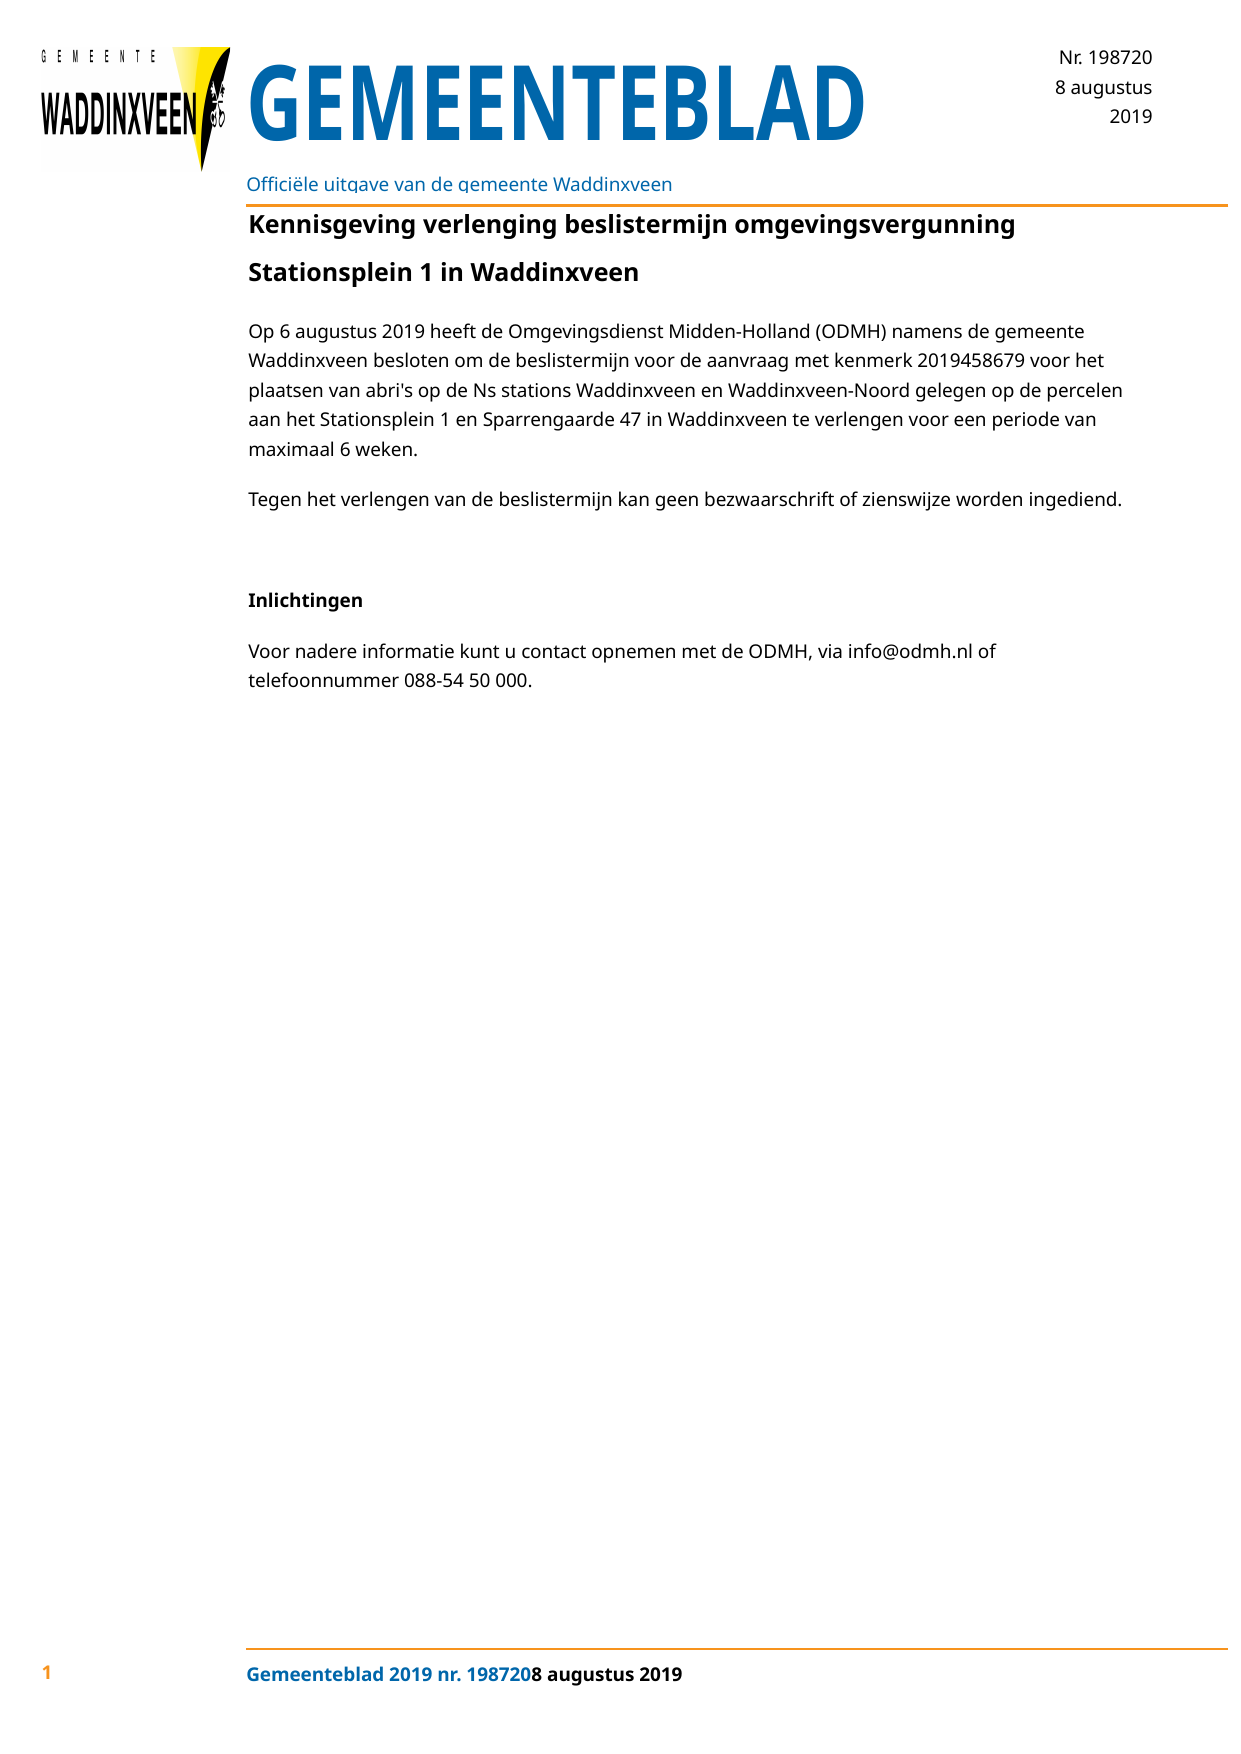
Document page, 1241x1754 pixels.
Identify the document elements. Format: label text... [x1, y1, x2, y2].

text Tegen het verlengen van de beslistermijn kan geen bezwaarschrift of zienswijze worden ingediend. [248, 487, 1152, 512]
text Kennisgeving verlenging beslistermijn omgevingsvergunning Stationsplein 1 in Waddinxveen [248, 207, 1152, 288]
text Op 6 augustus 2019 heeft de Omgevingsdienst Midden-Holland (ODMH) namens de gemeente Waddinxveen besloten om de beslistermijn voor de aanvraag met kenmerk 2019458679 voor het plaatsen van abri's op de Ns stations Waddinxveen en Waddinxveen-Noord gelegen op de percelen aan het Stationsplein 1 en Sparrengaarde 47 in Waddinxveen te verlengen voor een periode van maximaal 6 weken. [248, 318, 1152, 462]
picture [41, 47, 231, 172]
text Voor nadere informatie kunt u contact opnemen met de ODMH, via info@odmh.nl of telefoonnummer 088-54 50 000. [248, 638, 1152, 693]
text Inlichtingen [248, 587, 1152, 613]
